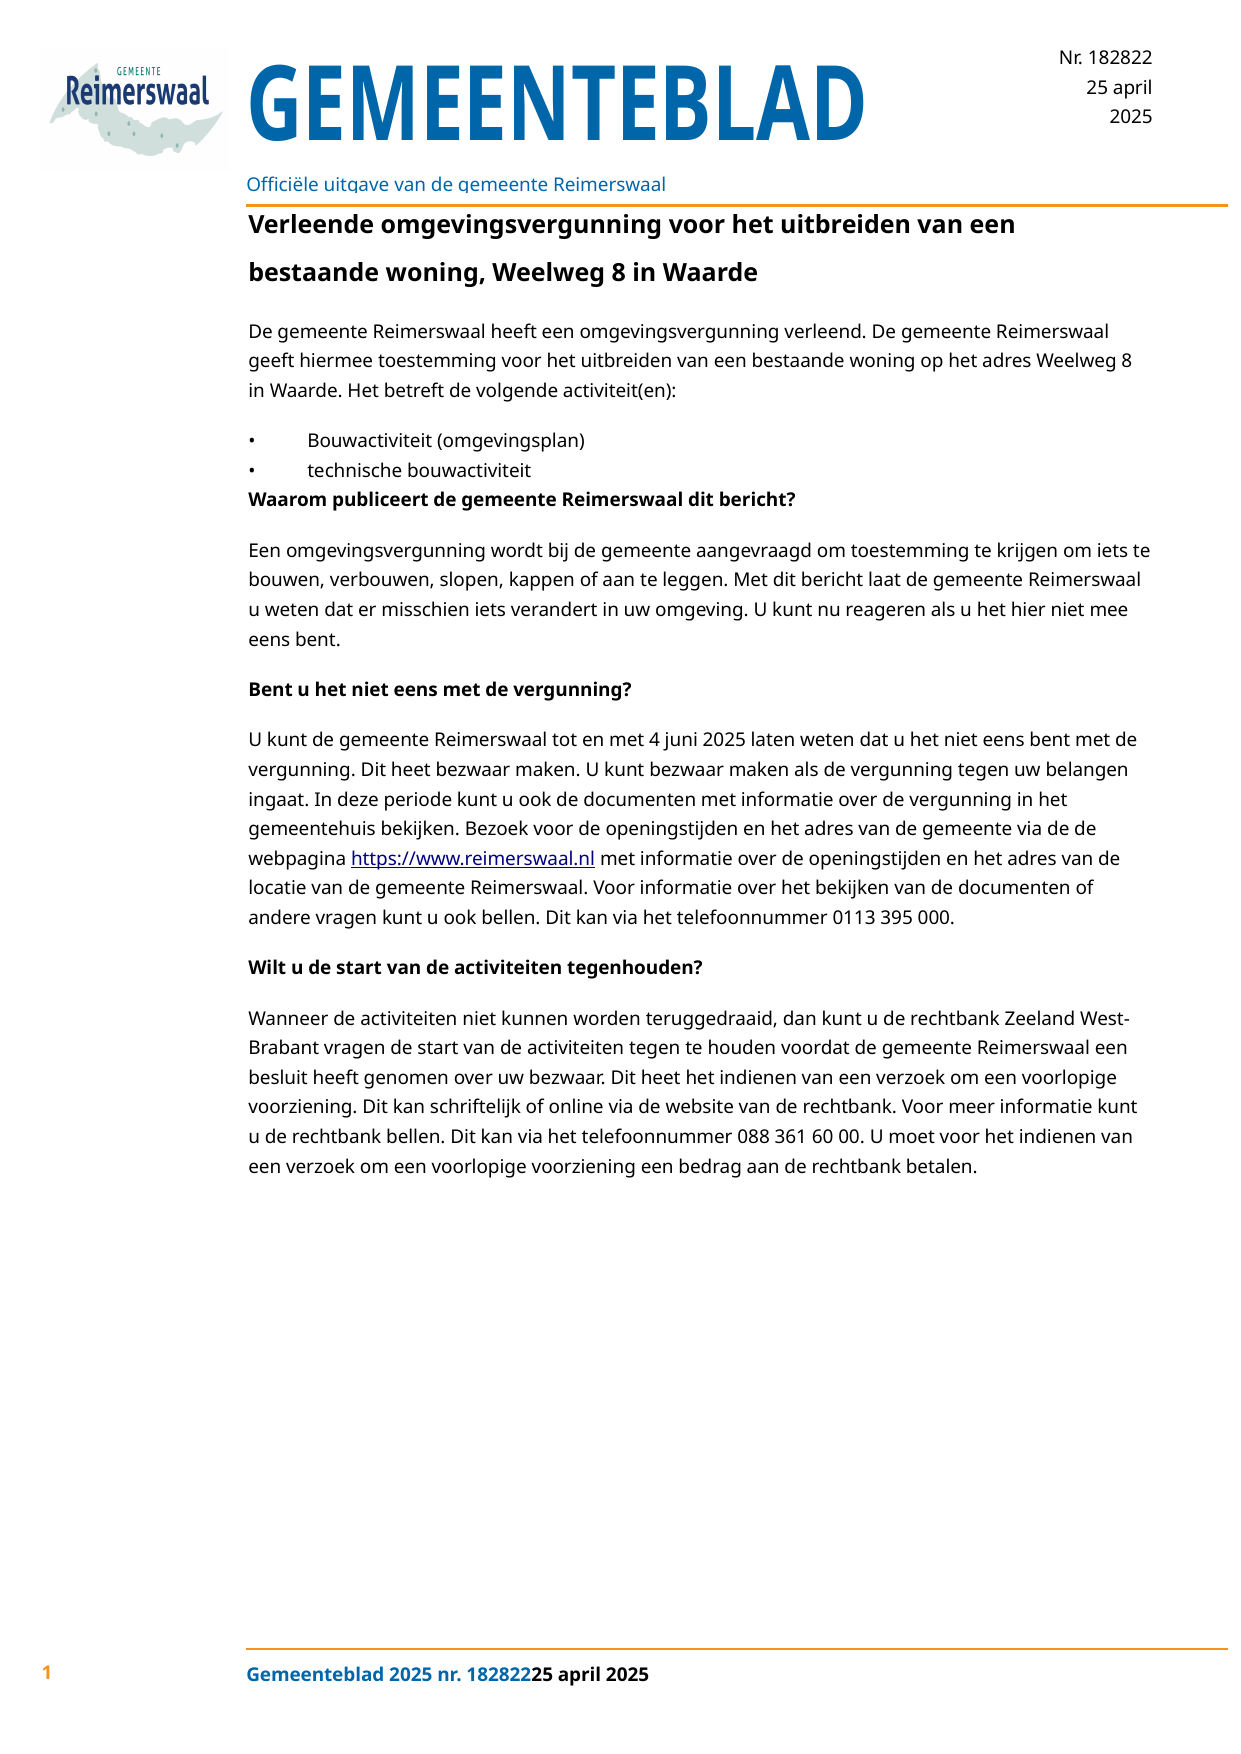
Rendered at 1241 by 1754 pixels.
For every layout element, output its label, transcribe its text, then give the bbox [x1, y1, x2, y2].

text De gemeente Reimerswaal heeft een omgevingsvergunning verleend. De gemeente Reimerswaal geeft hiermee toestemming voor het uitbreiden van een bestaande woning op het adres Weelweg 8 in Waarde. Het betreft de volgende activiteit(en): [248, 318, 1152, 403]
text Een omgevingsvergunning wordt bij de gemeente aangevraagd om toestemming te krijgen om iets te bouwen, verbouwen, slopen, kappen of aan te leggen. Met dit bericht laat de gemeente Reimerswaal u weten dat er misschien iets verandert in uw omgeving. U kunt nu reageren als u het hier niet mee eens bent. [248, 537, 1152, 652]
text Verleende omgevingsvergunning voor het uitbreiden van een bestaande woning, Weelweg 8 in Waarde [248, 207, 1152, 288]
list technische bouwactiviteit [248, 457, 1152, 483]
text Wanneer de activiteiten niet kunnen worden teruggedraaid, dan kunt u de rechtbank Zeeland West-Brabant vragen de start van de activiteiten tegen te houden voordat de gemeente Reimerswaal een besluit heeft genomen over uw bezwaar. Dit heet het indienen van een verzoek om een voorlopige voorziening. Dit kan schriftelijk of online via de website van de rechtbank. Voor meer informatie kunt u de rechtbank bellen. Dit kan via het telefoonnummer 088 361 60 00. U moet voor het indienen van een verzoek om een voorlopige voorziening een bedrag aan de rechtbank betalen. [248, 1005, 1152, 1179]
text Waarom publiceert de gemeente Reimerswaal dit bericht? [248, 487, 1152, 512]
text U kunt de gemeente Reimerswaal tot en met 4 juni 2025 laten weten dat u het niet eens bent met de vergunning. Dit heet bezwaar maken. U kunt bezwaar maken als de vergunning tegen uw belangen ingaat. In deze periode kunt u ook de documenten met informatie over de vergunning in het gemeentehuis bekijken. Bezoek voor de openingstijden en het adres van de gemeente via de de webpagina https://www.reimerswaal.nl met informatie over de openingstijden en het adres van de locatie van de gemeente Reimerswaal. Voor informatie over het bekijken van de documenten of andere vragen kunt u ook bellen. Dit kan via het telefoonnummer 0113 395 000. [248, 727, 1152, 930]
picture [41, 47, 231, 172]
text Bent u het niet eens met de vergunning? [248, 676, 1152, 702]
list Bouwactiviteit (omgevingsplan) [248, 427, 1152, 453]
text Wilt u de start van de activiteiten tegenhouden? [248, 954, 1152, 980]
